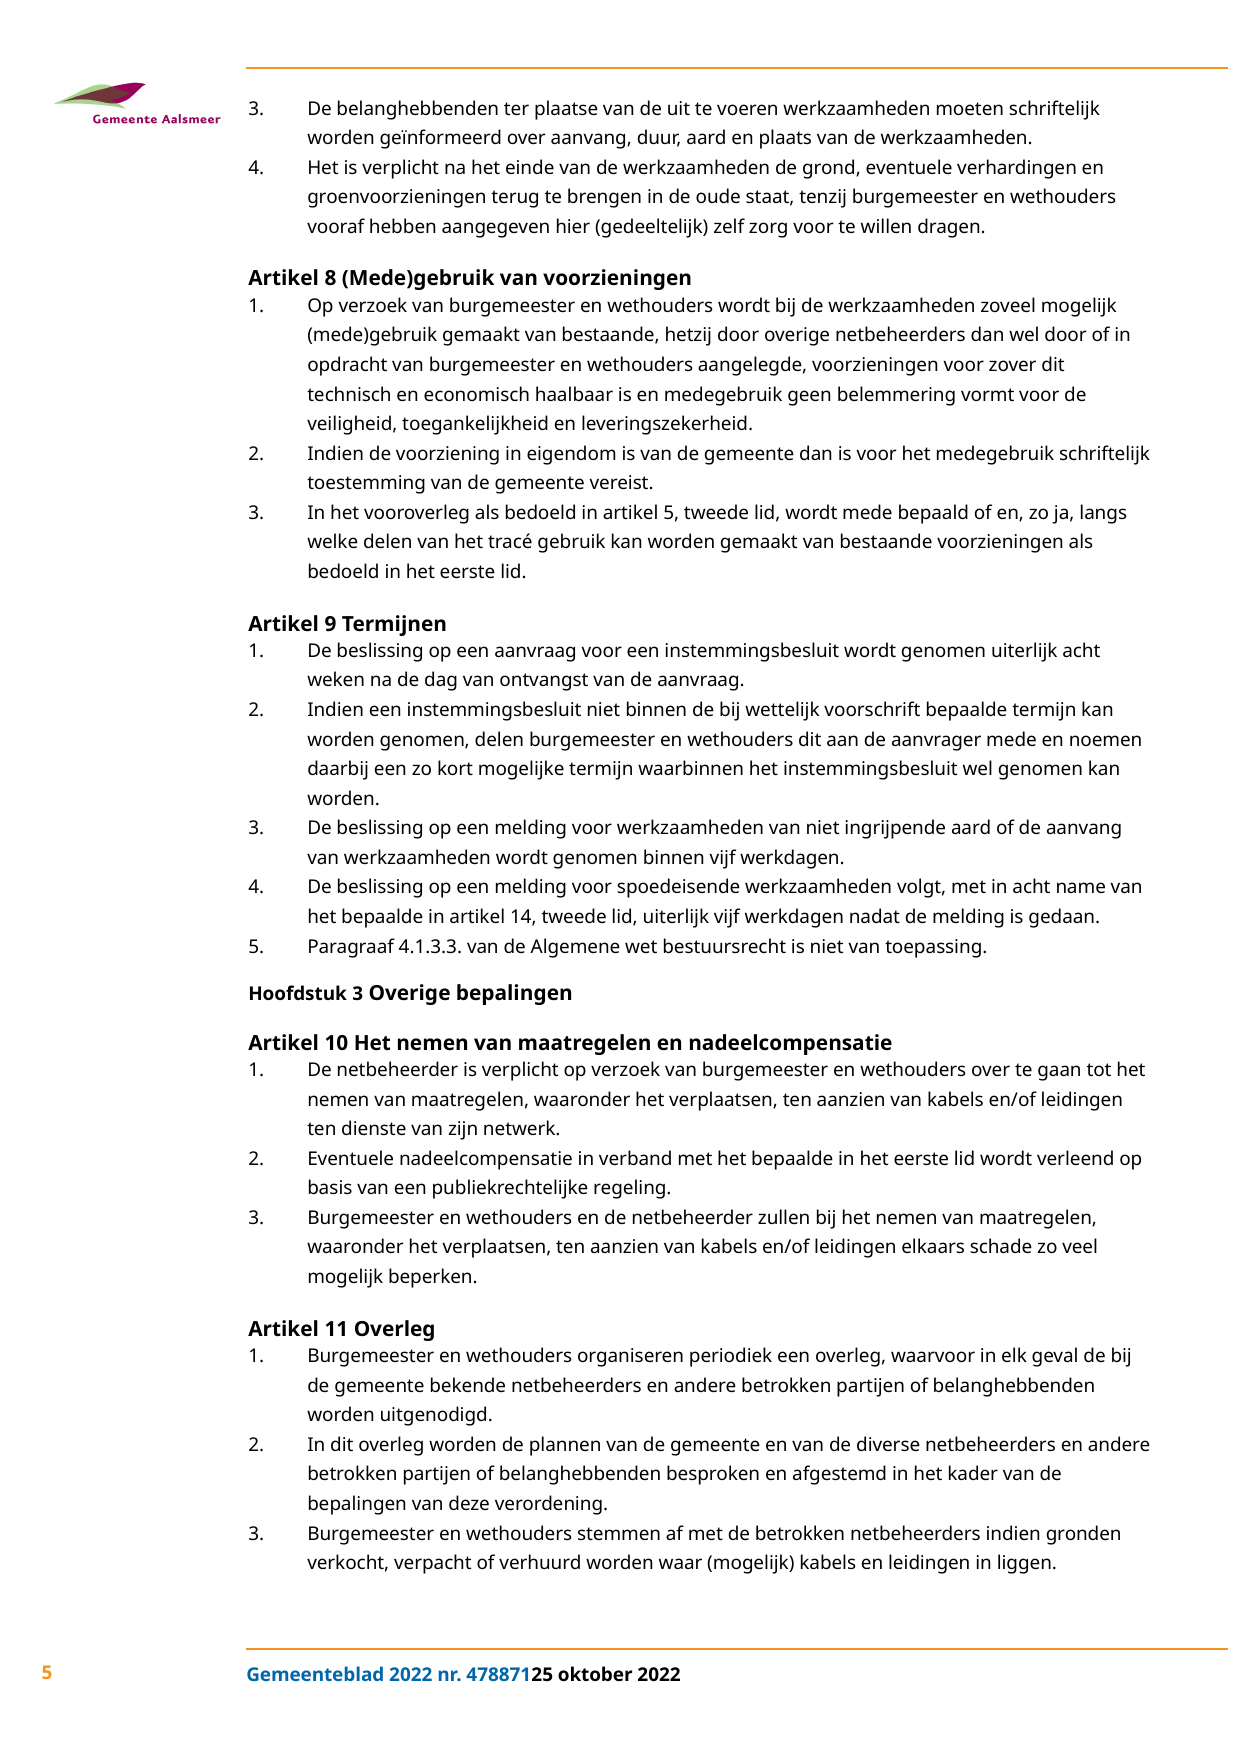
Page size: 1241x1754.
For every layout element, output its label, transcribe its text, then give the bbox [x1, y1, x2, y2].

list De beslissing op een aanvraag voor een instemmingsbesluit wordt genomen uiterlijk acht weken na de dag van ontvangst van de aanvraag. [248, 637, 1152, 692]
list In het vooroverleg als bedoeld in artikel 5, tweede lid, wordt mede bepaald of en, zo ja, langs welke delen van het tracé gebruik kan worden gemaakt van bestaande voorzieningen als bedoeld in het eerste lid. [248, 499, 1152, 584]
list Paragraaf 4.1.3.3. van de Algemene wet bestuursrecht is niet van toepassing. [248, 933, 1152, 959]
list Het is verplicht na het einde van de werkzaamheden de grond, eventuele verhardingen en groenvoorzieningen terug te brengen in de oude staat, tenzij burgemeester en wethouders vooraf hebben aangegeven hier (gedeeltelijk) zelf zorg voor te willen dragen. [248, 154, 1152, 239]
text Artikel 8 (Mede)gebruik van voorzieningen [248, 263, 1152, 292]
list Burgemeester en wethouders en de netbeheerder zullen bij het nemen van maatregelen, waaronder het verplaatsen, ten aanzien van kabels en/of leidingen elkaars schade zo veel mogelijk beperken. [248, 1204, 1152, 1289]
list De beslissing op een melding voor werkzaamheden van niet ingrijpende aard of de aanvang van werkzaamheden wordt genomen binnen vijf werkdagen. [248, 814, 1152, 870]
list De belanghebbenden ter plaatse van de uit te voeren werkzaamheden moeten schriftelijk worden geïnformeerd over aanvang, duur, aard en plaats van de werkzaamheden. [248, 95, 1152, 150]
list Burgemeester en wethouders stemmen af met de betrokken netbeheerders indien gronden verkocht, verpacht of verhuurd worden waar (mogelijk) kabels en leidingen in liggen. [248, 1520, 1152, 1575]
text Hoofdstuk 3 Overige bepalingen [248, 978, 1152, 1007]
list De beslissing op een melding voor spoedeisende werkzaamheden volgt, met in acht name van het bepaalde in artikel 14, tweede lid, uiterlijk vijf werkdagen nadat de melding is gedaan. [248, 874, 1152, 929]
text Artikel 11 Overleg [248, 1314, 1152, 1342]
list Indien een instemmingsbesluit niet binnen de bij wettelijk voorschrift bepaalde termijn kan worden genomen, delen burgemeester en wethouders dit aan de aanvrager mede en noemen daarbij een zo kort mogelijke termijn waarbinnen het instemmingsbesluit wel genomen kan worden. [248, 696, 1152, 811]
list Eventuele nadeelcompensatie in verband met het bepaalde in het eerste lid wordt verleend op basis van een publiekrechtelijke regeling. [248, 1145, 1152, 1200]
picture [41, 47, 231, 172]
list Op verzoek van burgemeester en wethouders wordt bij de werkzaamheden zoveel mogelijk (mede)gebruik gemaakt van bestaande, hetzij door overige netbeheerders dan wel door of in opdracht van burgemeester en wethouders aangelegde, voorzieningen voor zover dit technisch en economisch haalbaar is en medegebruik geen belemmering vormt voor de veiligheid, toegankelijkheid en leveringszekerheid. [248, 292, 1152, 436]
list In dit overleg worden de plannen van de gemeente en van de diverse netbeheerders en andere betrokken partijen of belanghebbenden besproken en afgestemd in het kader van de bepalingen van deze verordening. [248, 1431, 1152, 1516]
list Indien de voorziening in eigendom is van de gemeente dan is voor het medegebruik schriftelijk toestemming van de gemeente vereist. [248, 440, 1152, 495]
list Burgemeester en wethouders organiseren periodiek een overleg, waarvoor in elk geval de bij de gemeente bekende netbeheerders en andere betrokken partijen of belanghebbenden worden uitgenodigd. [248, 1342, 1152, 1427]
list De netbeheerder is verplicht op verzoek van burgemeester en wethouders over te gaan tot het nemen van maatregelen, waaronder het verplaatsen, ten aanzien van kabels en/of leidingen ten dienste van zijn netwerk. [248, 1056, 1152, 1141]
text Artikel 9 Termijnen [248, 609, 1152, 637]
text Artikel 10 Het nemen van maatregelen en nadeelcompensatie [248, 1028, 1152, 1056]
